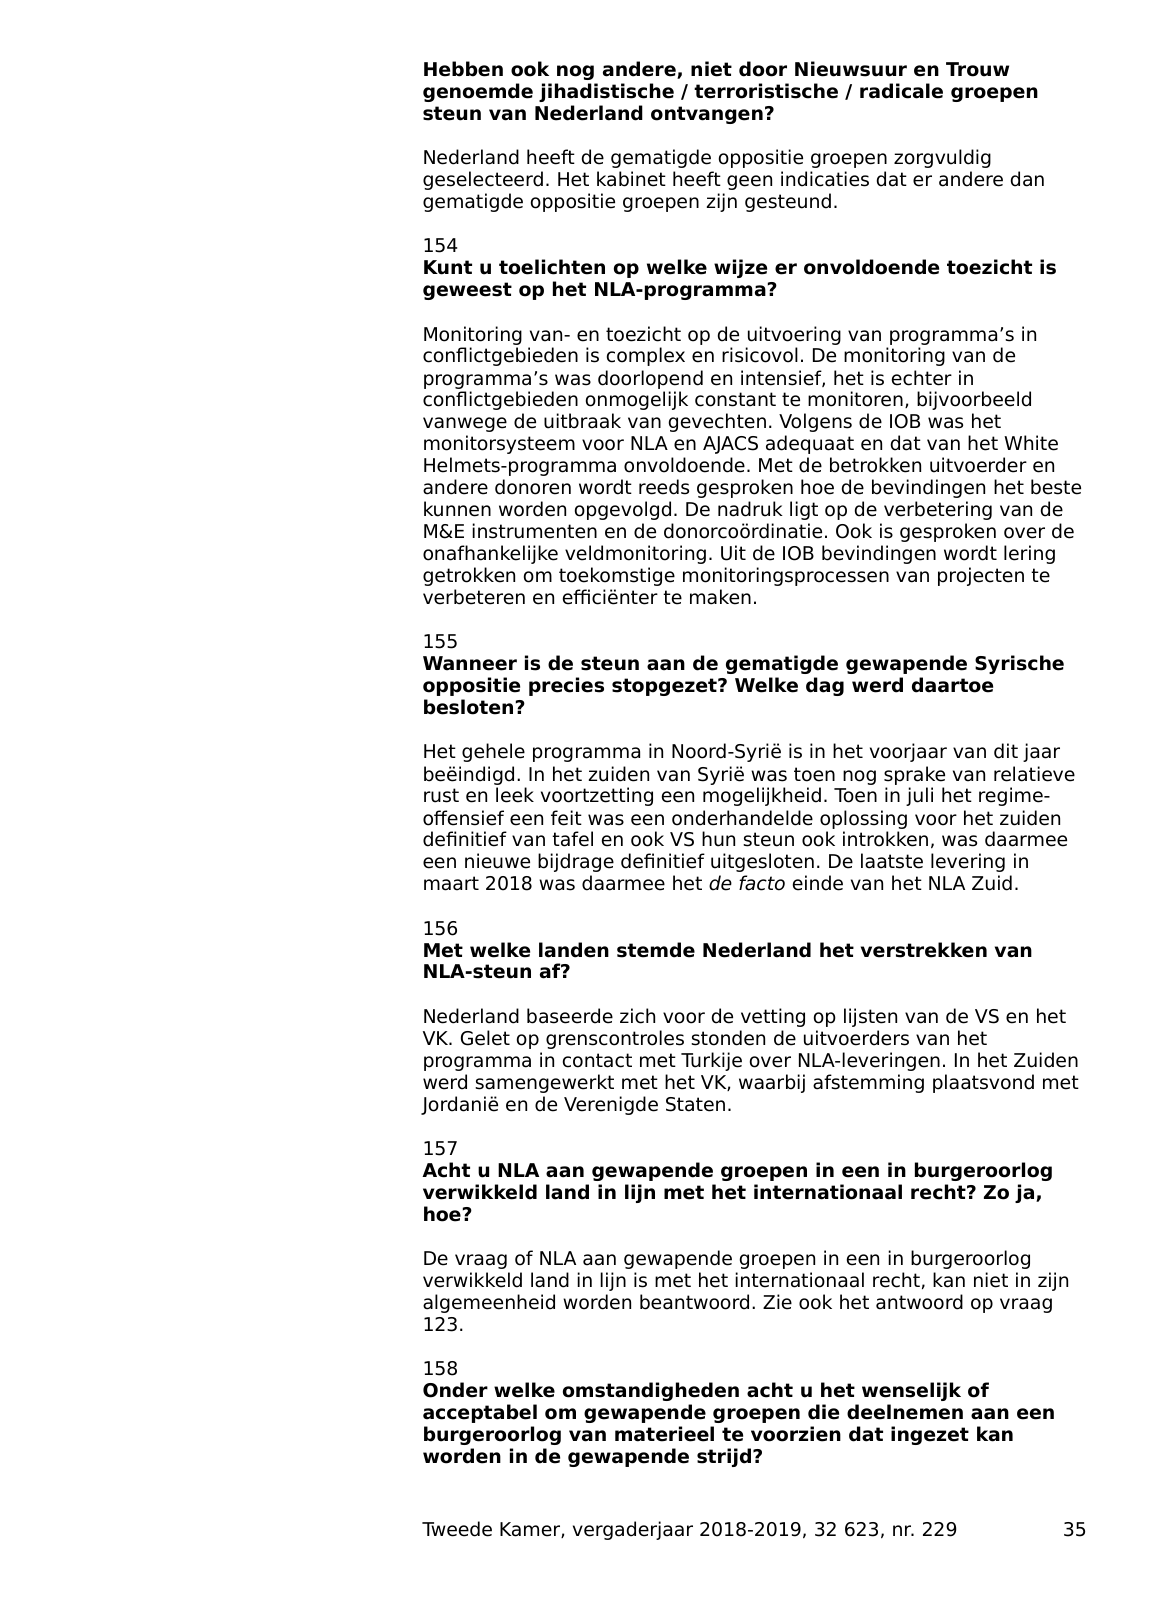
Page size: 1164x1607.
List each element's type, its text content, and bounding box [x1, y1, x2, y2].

text Nederland baseerde zich voor de vetting op lijsten van de VS en het VK. Gelet op grenscontroles stonden de uitvoerders van het programma in contact met Turkije over NLA-leveringen. In het Zuiden werd samengewerkt met het VK, waarbij afstemming plaatsvond met Jordanië en de Verenigde Staten. [422, 1006, 1087, 1116]
text 156 [422, 917, 1087, 939]
text Acht u NLA aan gewapende groepen in een in burgeroorlog verwikkeld land in lijn met het internationaal recht? Zo ja, hoe? [422, 1160, 1087, 1226]
text Onder welke omstandigheden acht u het wenselijk of acceptabel om gewapende groepen die deelnemen aan een burgeroorlog van materieel te voorzien dat ingezet kan worden in de gewapende strijd? [422, 1380, 1087, 1468]
text Het gehele programma in Noord-Syrië is in het voorjaar van dit jaar beëindigd. In het zuiden van Syrië was toen nog sprake van relatieve rust en leek voortzetting een mogelijkheid. Toen in juli het regime-offensief een feit was een onderhandelde oplossing voor het zuiden definitief van tafel en ook VS hun steun ook introkken, was daarmee een nieuwe bijdrage definitief uitgesloten. De laatste levering in maart 2018 was daarmee het de facto einde van het NLA Zuid. [422, 741, 1087, 895]
text 158 [422, 1358, 1087, 1380]
text 154 [422, 235, 1087, 257]
text Hebben ook nog andere, niet door Nieuwsuur en Trouw genoemde jihadistische / terroristische / radicale groepen steun van Nederland ontvangen? [422, 59, 1087, 125]
text Nederland heeft de gematigde oppositie groepen zorgvuldig geselecteerd. Het kabinet heeft geen indicaties dat er andere dan gematigde oppositie groepen zijn gesteund. [422, 147, 1087, 213]
text 155 [422, 631, 1087, 653]
text De vraag of NLA aan gewapende groepen in een in burgeroorlog verwikkeld land in lijn is met het internationaal recht, kan niet in zijn algemeenheid worden beantwoord. Zie ook het antwoord op vraag 123. [422, 1248, 1087, 1336]
text 157 [422, 1138, 1087, 1160]
text Kunt u toelichten op welke wijze er onvoldoende toezicht is geweest op het NLA-programma? [422, 257, 1087, 301]
text Wanneer is de steun aan de gematigde gewapende Syrische oppositie precies stopgezet? Welke dag werd daartoe besloten? [422, 653, 1087, 719]
text Met welke landen stemde Nederland het verstrekken van NLA-steun af? [422, 939, 1087, 983]
text Monitoring van- en toezicht op de uitvoering van programma’s in conflictgebieden is complex en risicovol. De monitoring van de programma’s was doorlopend en intensief, het is echter in conflictgebieden onmogelijk constant te monitoren, bijvoorbeeld vanwege de uitbraak van gevechten. Volgens de IOB was het monitorsysteem voor NLA en AJACS adequaat en dat van het White Helmets-programma onvoldoende. Met de betrokken uitvoerder en andere donoren wordt reeds gesproken hoe de bevindingen het beste kunnen worden opgevolgd. De nadruk ligt op de verbetering van de M&E instrumenten en de donorcoördinatie. Ook is gesproken over de onafhankelijke veldmonitoring. Uit de IOB bevindingen wordt lering getrokken om toekomstige monitoringsprocessen van projecten te verbeteren en efficiënter te maken. [422, 323, 1087, 609]
